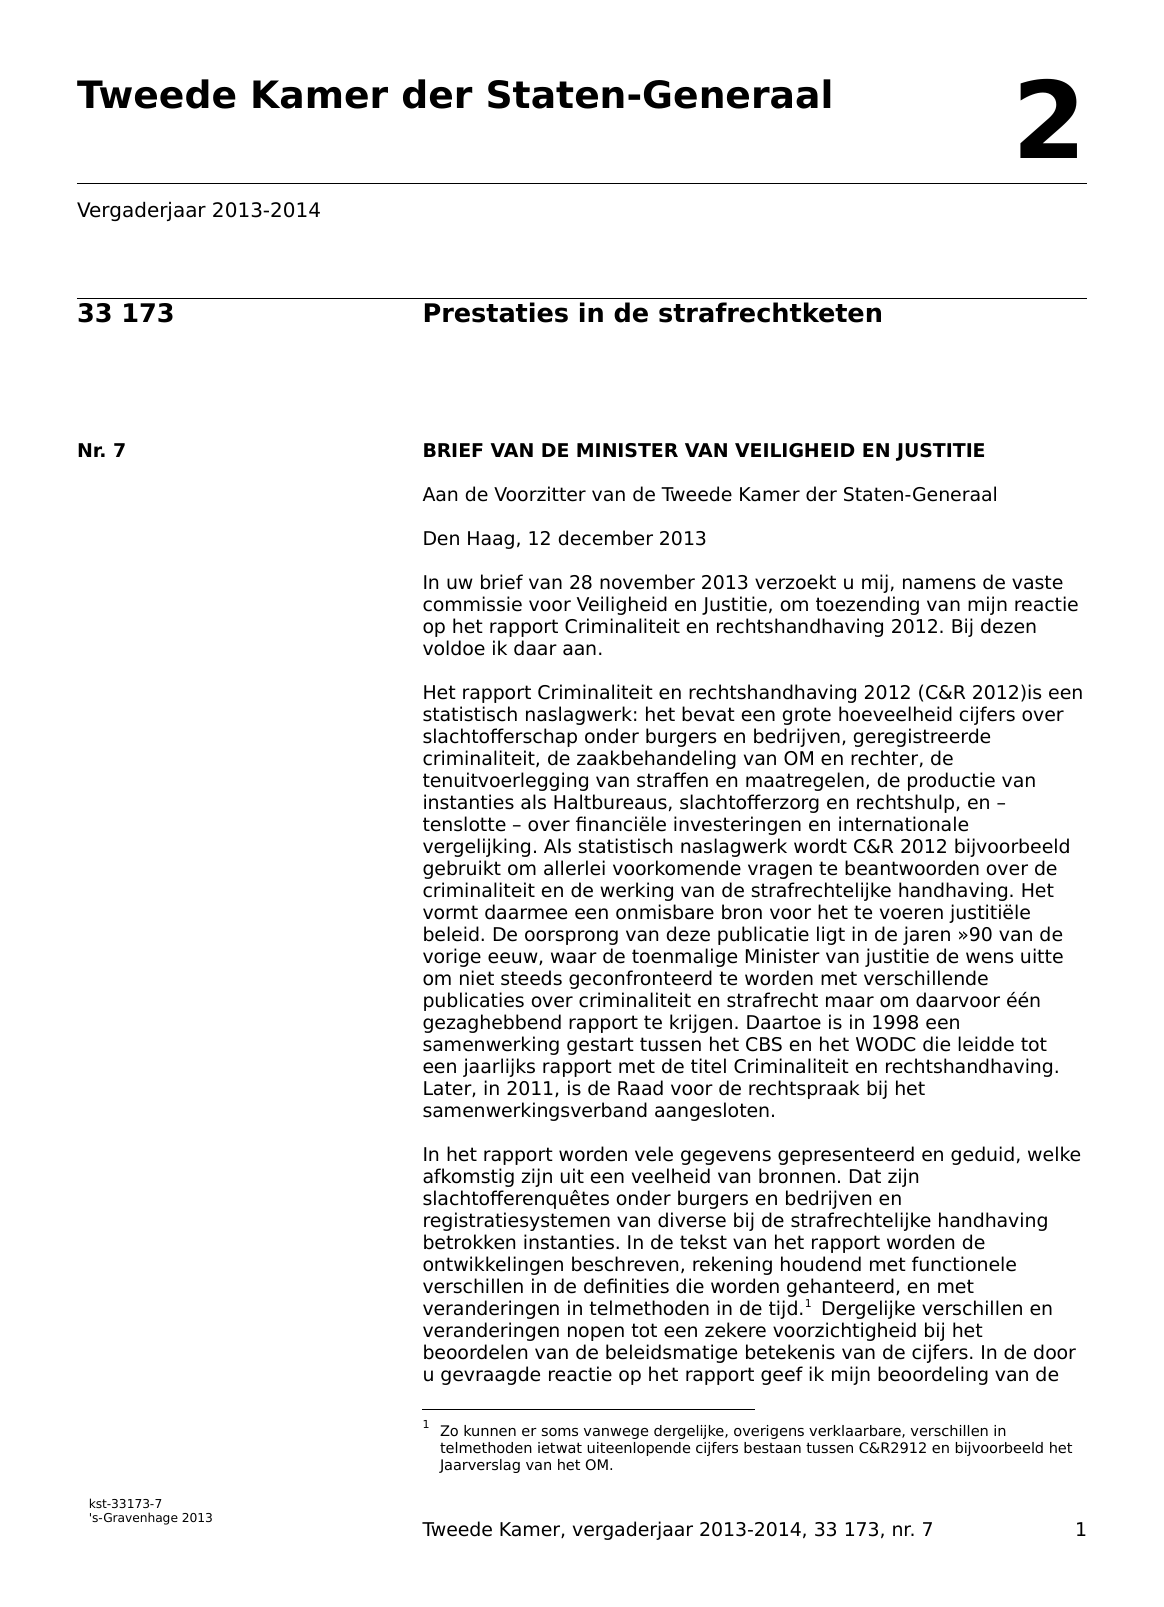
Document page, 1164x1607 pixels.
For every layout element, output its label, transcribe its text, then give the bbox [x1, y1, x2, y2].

table_header 2 [886, 59, 1087, 183]
text 's-Gravenhage 2013 [88, 1511, 323, 1525]
text kst-33173-7 [88, 1497, 323, 1511]
text In het rapport worden vele gegevens gepresenteerd en geduid, welke afkomstig zijn uit een veelheid van bronnen. Dat zijn slachtofferenquêtes onder burgers en bedrijven en registratiesystemen van diverse bij de strafrechtelijke handhaving betrokken instanties. In de tekst van het rapport worden de ontwikkelingen beschreven, rekening houdend met functionele verschillen in de definities die worden gehanteerd, en met veranderingen in telmethoden in de tijd. Dergelijke verschillen en veranderingen nopen tot een zekere voorzichtigheid bij het beoordelen van de beleidsmatige betekenis van de cijfers. In de door u gevraagde reactie op het rapport geef ik mijn beoordeling van de [422, 1144, 1087, 1386]
subtitle 33 173 Prestaties in de strafrechtketen [77, 299, 1087, 329]
text In uw brief van 28 november 2013 verzoekt u mij, namens de vaste commissie voor Veiligheid en Justitie, om toezending van mijn reactie op het rapport Criminaliteit en rechtshandhaving 2012. Bij dezen voldoe ik daar aan. [422, 572, 1087, 660]
table_cell Vergaderjaar 2013-2014 [77, 184, 1087, 298]
subtitle Nr. 7 BRIEF VAN DE MINISTER VAN VEILIGHEID EN JUSTITIE [77, 440, 1087, 462]
text Aan de Voorzitter van de Tweede Kamer der Staten-Generaal [422, 484, 1087, 506]
text Den Haag, 12 december 2013 [422, 528, 1087, 550]
table_header Tweede Kamer der Staten-Generaal [77, 59, 886, 183]
text Het rapport Criminaliteit en rechtshandhaving 2012 (C&R 2012)is een statistisch naslagwerk: het bevat een grote hoeveelheid cijfers over slachtofferschap onder burgers en bedrijven, geregistreerde criminaliteit, de zaakbehandeling van OM en rechter, de tenuitvoerlegging van straffen en maatregelen, de productie van instanties als Haltbureaus, slachtofferzorg en rechtshulp, en – tenslotte – over financiële investeringen en internationale vergelijking. Als statistisch naslagwerk wordt C&R 2012 bijvoorbeeld gebruikt om allerlei voorkomende vragen te beantwoorden over de criminaliteit en de werking van de strafrechtelijke handhaving. Het vormt daarmee een onmisbare bron voor het te voeren justitiële beleid. De oorsprong van deze publicatie ligt in de jaren »90 van de vorige eeuw, waar de toenmalige Minister van justitie de wens uitte om niet steeds geconfronteerd te worden met verschillende publicaties over criminaliteit en strafrecht maar om daarvoor één gezaghebbend rapport te krijgen. Daartoe is in 1998 een samenwerking gestart tussen het CBS en het WODC die leidde tot een jaarlijks rapport met de titel Criminaliteit en rechtshandhaving. Later, in 2011, is de Raad voor de rechtspraak bij het samenwerkingsverband aangesloten. [422, 682, 1087, 1122]
text Zo kunnen er soms vanwege dergelijke, overigens verklaarbare, verschillen in telmethoden ietwat uiteenlopende cijfers bestaan tussen C&R2912 en bijvoorbeeld het Jaarverslag van het OM. [422, 1418, 1087, 1474]
